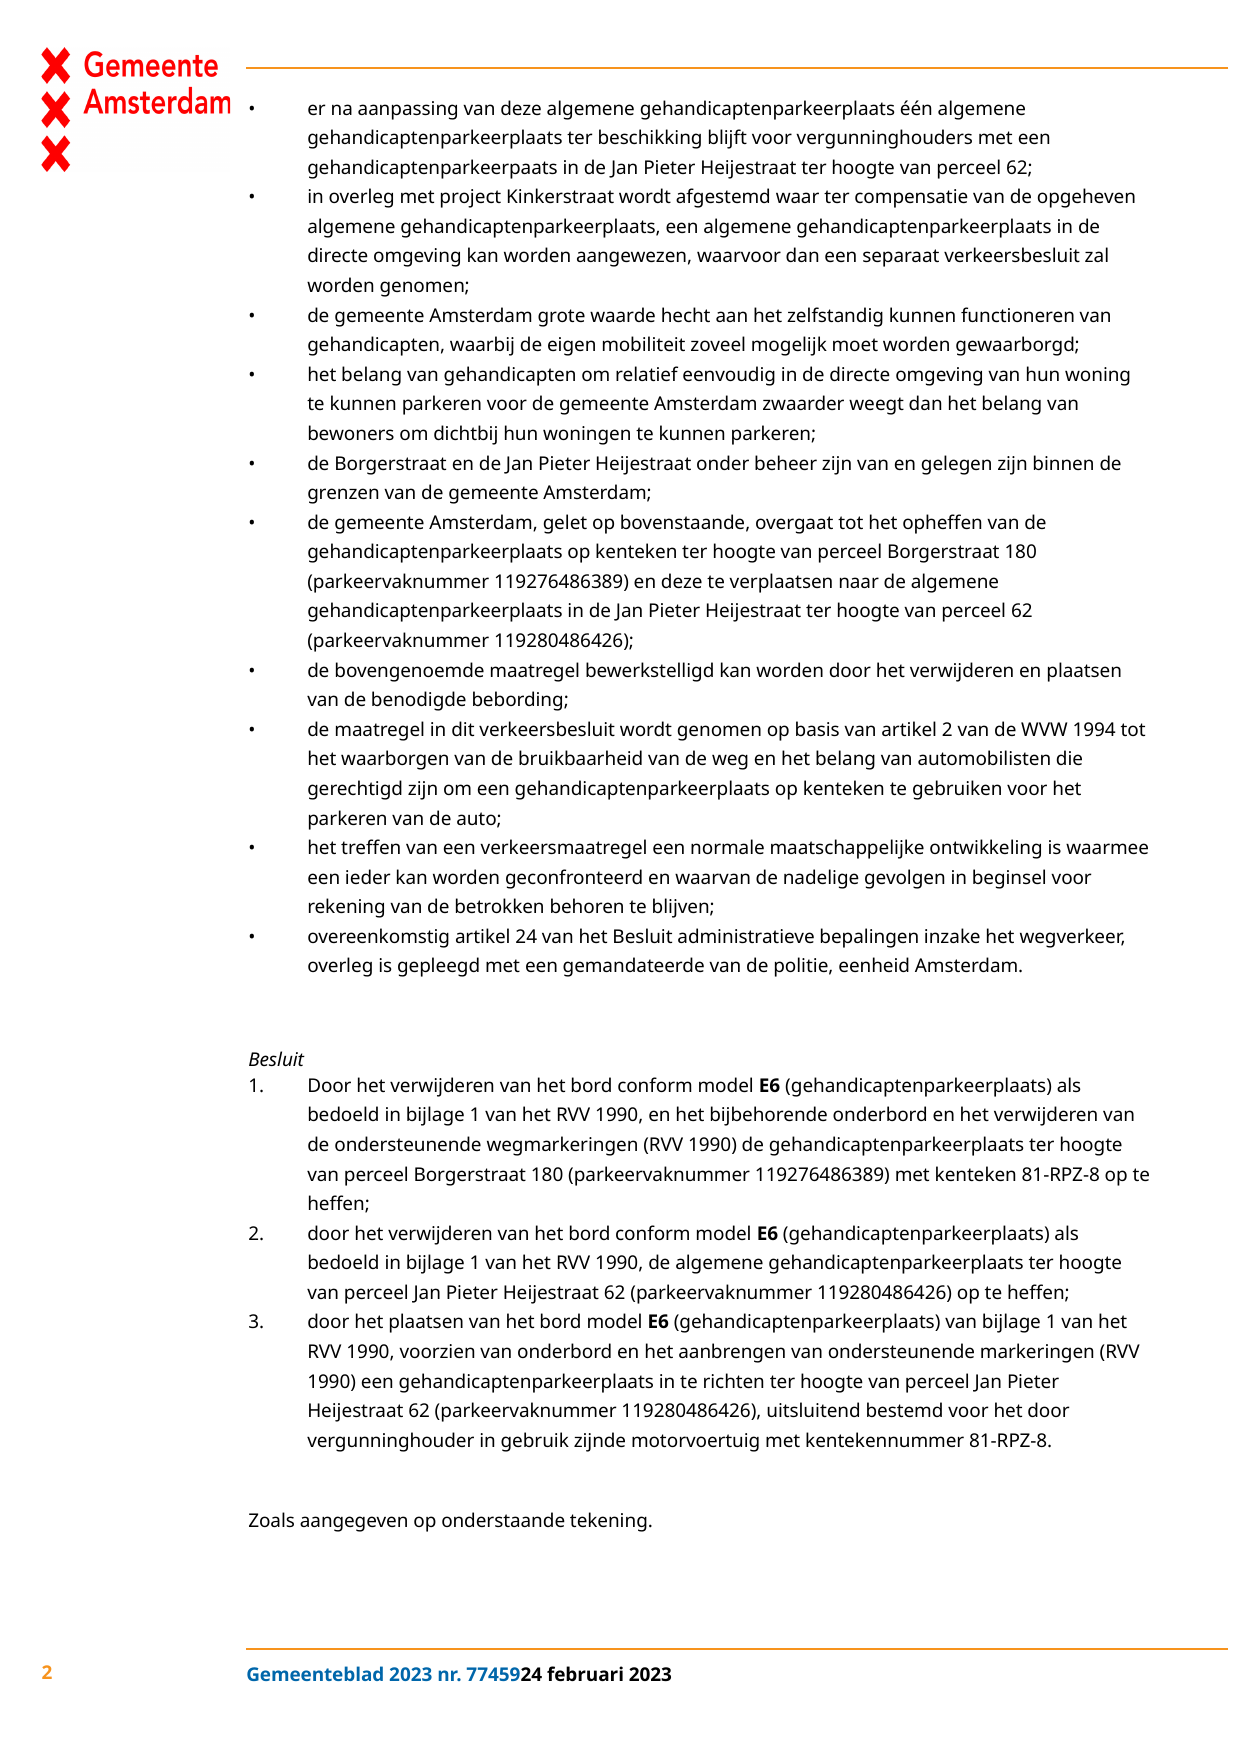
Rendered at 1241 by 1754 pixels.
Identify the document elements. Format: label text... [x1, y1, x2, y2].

list de bovengenoemde maatregel bewerkstelligd kan worden door het verwijderen en plaatsen van de benodigde bebording; [248, 657, 1152, 712]
text Zoals aangegeven op onderstaande tekening. [248, 1507, 1152, 1533]
picture [41, 47, 231, 172]
text Besluit [248, 1046, 1152, 1072]
list overeenkomstig artikel 24 van het Besluit administratieve bepalingen inzake het wegverkeer, overleg is gepleegd met een gemandateerde van de politie, eenheid Amsterdam. [248, 923, 1152, 978]
list het belang van gehandicapten om relatief eenvoudig in de directe omgeving van hun woning te kunnen parkeren voor de gemeente Amsterdam zwaarder weegt dan het belang van bewoners om dichtbij hun woningen te kunnen parkeren; [248, 361, 1152, 446]
list de gemeente Amsterdam, gelet op bovenstaande, overgaat tot het opheffen van de gehandicaptenparkeerplaats op kenteken ter hoogte van perceel Borgerstraat 180 (parkeervaknummer 119276486389) en deze te verplaatsen naar de algemene gehandicaptenparkeerplaats in de Jan Pieter Heijestraat ter hoogte van perceel 62 (parkeervaknummer 119280486426); [248, 509, 1152, 653]
list het treffen van een verkeersmaatregel een normale maatschappelijke ontwikkeling is waarmee een ieder kan worden geconfronteerd en waarvan de nadelige gevolgen in beginsel voor rekening van de betrokken behoren te blijven; [248, 834, 1152, 919]
list de gemeente Amsterdam grote waarde hecht aan het zelfstandig kunnen functioneren van gehandicapten, waarbij de eigen mobiliteit zoveel mogelijk moet worden gewaarborgd; [248, 302, 1152, 357]
list Door het verwijderen van het bord conform model E6 (gehandicaptenparkeerplaats) als bedoeld in bijlage 1 van het RVV 1990, en het bijbehorende onderbord en het verwijderen van de ondersteunende wegmarkeringen (RVV 1990) de gehandicaptenparkeerplaats ter hoogte van perceel Borgerstraat 180 (parkeervaknummer 119276486389) met kenteken 81-RPZ-8 op te heffen; [248, 1072, 1152, 1216]
list de maatregel in dit verkeersbesluit wordt genomen op basis van artikel 2 van de WVW 1994 tot het waarborgen van de bruikbaarheid van de weg en het belang van automobilisten die gerechtigd zijn om een gehandicaptenparkeerplaats op kenteken te gebruiken voor het parkeren van de auto; [248, 716, 1152, 831]
list door het plaatsen van het bord model E6 (gehandicaptenparkeerplaats) van bijlage 1 van het RVV 1990, voorzien van onderbord en het aanbrengen van ondersteunende markeringen (RVV 1990) een gehandicaptenparkeerplaats in te richten ter hoogte van perceel Jan Pieter Heijestraat 62 (parkeervaknummer 119280486426), uitsluitend bestemd voor het door vergunninghouder in gebruik zijnde motorvoertuig met kentekennummer 81-RPZ-8. [248, 1309, 1152, 1453]
list in overleg met project Kinkerstraat wordt afgestemd waar ter compensatie van de opgeheven algemene gehandicaptenparkeerplaats, een algemene gehandicaptenparkeerplaats in de directe omgeving kan worden aangewezen, waarvoor dan een separaat verkeersbesluit zal worden genomen; [248, 183, 1152, 298]
list door het verwijderen van het bord conform model E6 (gehandicaptenparkeerplaats) als bedoeld in bijlage 1 van het RVV 1990, de algemene gehandicaptenparkeerplaats ter hoogte van perceel Jan Pieter Heijestraat 62 (parkeervaknummer 119280486426) op te heffen; [248, 1220, 1152, 1305]
list de Borgerstraat en de Jan Pieter Heijestraat onder beheer zijn van en gelegen zijn binnen de grenzen van de gemeente Amsterdam; [248, 450, 1152, 505]
list er na aanpassing van deze algemene gehandicaptenparkeerplaats één algemene gehandicaptenparkeerplaats ter beschikking blijft voor vergunninghouders met een gehandicaptenparkeerpaats in de Jan Pieter Heijestraat ter hoogte van perceel 62; [248, 95, 1152, 180]
